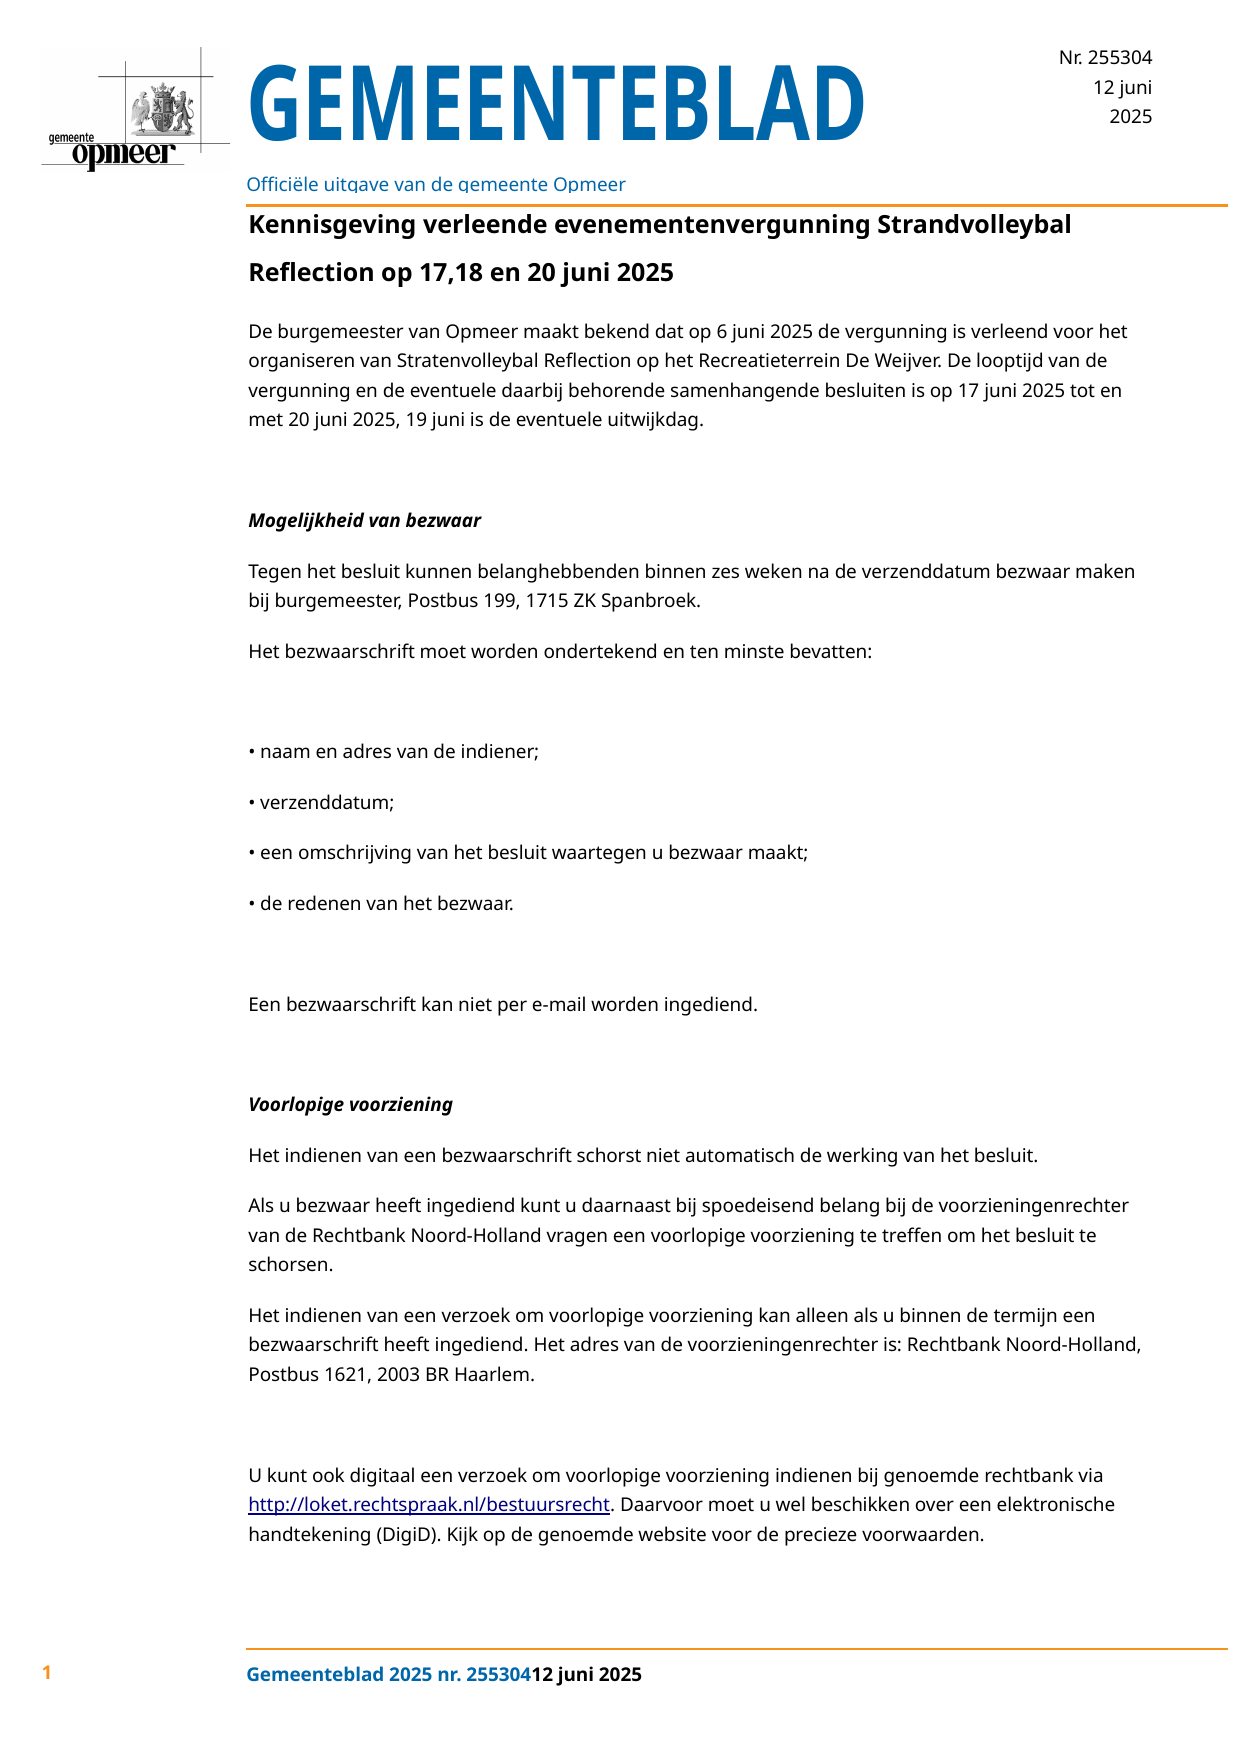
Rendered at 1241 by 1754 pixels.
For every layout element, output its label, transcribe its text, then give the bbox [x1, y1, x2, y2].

text De burgemeester van Opmeer maakt bekend dat op 6 juni 2025 de vergunning is verleend voor het organiseren van Stratenvolleybal Reflection op het Recreatieterrein De Weijver. De looptijd van de vergunning en de eventuele daarbij behorende samenhangende besluiten is op 17 juni 2025 tot en met 20 juni 2025, 19 juni is de eventuele uitwijkdag. [248, 318, 1152, 432]
text Mogelijkheid van bezwaar [248, 507, 1152, 533]
text Het indienen van een bezwaarschrift schorst niet automatisch de werking van het besluit. [248, 1142, 1152, 1168]
text Het indienen van een verzoek om voorlopige voorziening kan alleen als u binnen de termijn een bezwaarschrift heeft ingediend. Het adres van de voorzieningenrechter is: Rechtbank Noord-Holland, Postbus 1621, 2003 BR Haarlem. [248, 1302, 1152, 1387]
text Als u bezwaar heeft ingediend kunt u daarnaast bij spoedeisend belang bij de voorzieningenrechter van de Rechtbank Noord-Holland vragen een voorlopige voorziening te treffen om het besluit te schorsen. [248, 1192, 1152, 1277]
picture [41, 47, 231, 172]
text U kunt ook digitaal een verzoek om voorlopige voorziening indienen bij genoemde rechtbank via http://loket.rechtspraak.nl/bestuursrecht. Daarvoor moet u wel beschikken over een elektronische handtekening (DigiD). Kijk op de genoemde website voor de precieze voorwaarden. [248, 1462, 1152, 1547]
text • een omschrijving van het besluit waartegen u bezwaar maakt; [248, 839, 1152, 865]
text Voorlopige voorziening [248, 1092, 1152, 1117]
text Tegen het besluit kunnen belanghebbenden binnen zes weken na de verzenddatum bezwaar maken bij burgemeester, Postbus 199, 1715 ZK Spanbroek. [248, 558, 1152, 613]
text Een bezwaarschrift kan niet per e-mail worden ingediend. [248, 991, 1152, 1017]
text • naam en adres van de indiener; [248, 739, 1152, 764]
text Kennisgeving verleende evenementenvergunning Strandvolleybal Reflection op 17,18 en 20 juni 2025 [248, 207, 1152, 288]
text • de redenen van het bezwaar. [248, 890, 1152, 916]
text • verzenddatum; [248, 789, 1152, 815]
text Het bezwaarschrift moet worden ondertekend en ten minste bevatten: [248, 638, 1152, 664]
